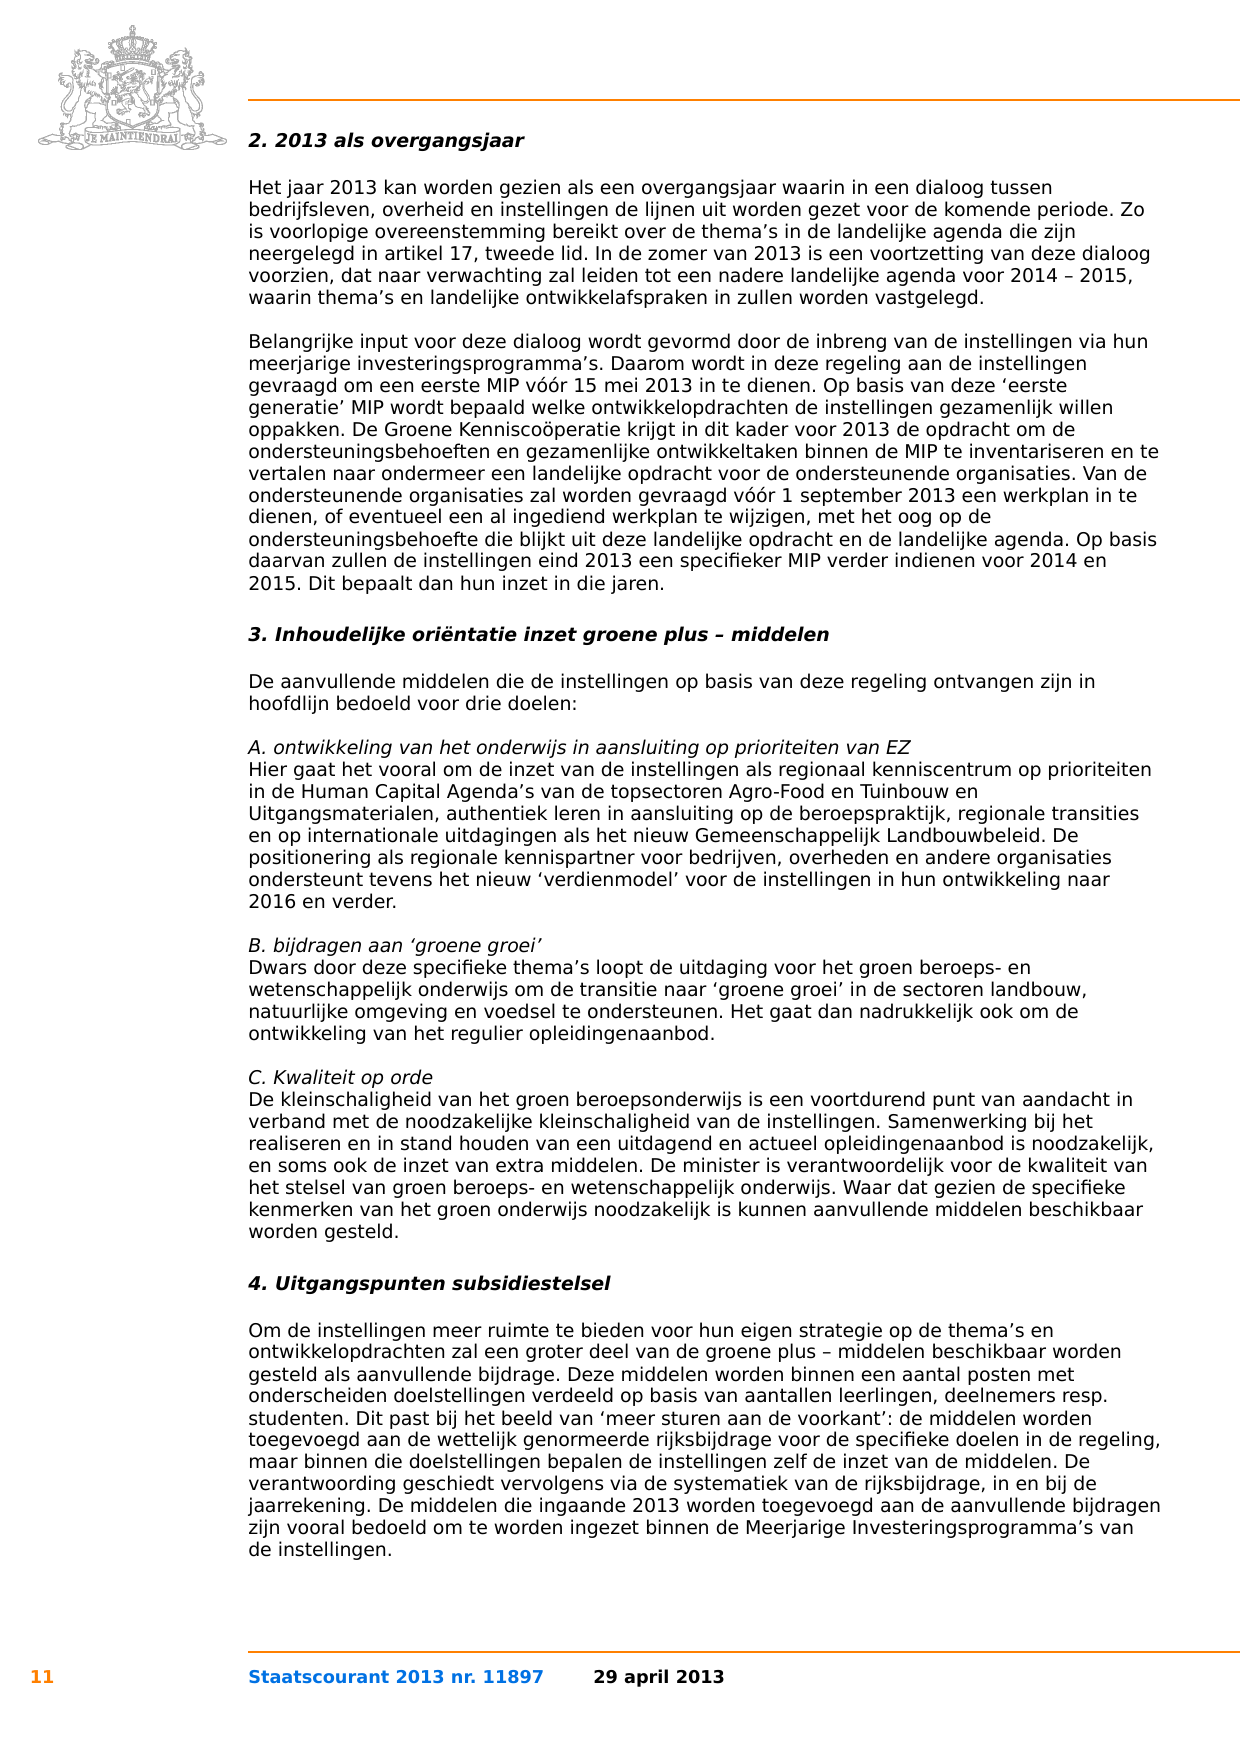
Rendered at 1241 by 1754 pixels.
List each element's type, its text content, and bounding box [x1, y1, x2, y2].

text De aanvullende middelen die de instellingen op basis van deze regeling ontvangen zijn in hoofdlijn bedoeld voor drie doelen: [248, 671, 1163, 715]
text B. bijdragen aan ‘groene groei’ [248, 935, 1163, 957]
text A. ontwikkeling van het onderwijs in aansluiting op prioriteiten van EZ [248, 737, 1163, 759]
picture [38, 25, 227, 150]
subtitle 4. Uitgangspunten subsidiestelsel [248, 1272, 1163, 1294]
text Dwars door deze specifieke thema’s loopt de uitdaging voor het groen beroeps- en wetenschappelijk onderwijs om de transitie naar ‘groene groei’ in de sectoren landbouw, natuurlijke omgeving en voedsel te ondersteunen. Het gaat dan nadrukkelijk ook om de ontwikkeling van het regulier opleidingenaanbod. [248, 957, 1163, 1045]
text Belangrijke input voor deze dialoog wordt gevormd door de inbreng van de instellingen via hun meerjarige investeringsprogramma’s. Daarom wordt in deze regeling aan de instellingen gevraagd om een eerste MIP vóór 15 mei 2013 in te dienen. Op basis van deze ‘eerste generatie’ MIP wordt bepaald welke ontwikkelopdrachten de instellingen gezamenlijk willen oppakken. De Groene Kenniscoöperatie krijgt in dit kader voor 2013 de opdracht om de ondersteuningsbehoeften en gezamenlijke ontwikkeltaken binnen de MIP te inventariseren en te vertalen naar ondermeer een landelijke opdracht voor de ondersteunende organisaties. Van de ondersteunende organisaties zal worden gevraagd vóór 1 september 2013 een werkplan in te dienen, of eventueel een al ingediend werkplan te wijzigen, met het oog op de ondersteuningsbehoefte die blijkt uit deze landelijke opdracht en de landelijke agenda. Op basis daarvan zullen de instellingen eind 2013 een specifieker MIP verder indienen voor 2014 en 2015. Dit bepaalt dan hun inzet in die jaren. [248, 331, 1163, 594]
text De kleinschaligheid van het groen beroepsonderwijs is een voortdurend punt van aandacht in verband met de noodzakelijke kleinschaligheid van de instellingen. Samenwerking bij het realiseren en in stand houden van een uitdagend en actueel opleidingenaanbod is noodzakelijk, en soms ook de inzet van extra middelen. De minister is verantwoordelijk voor de kwaliteit van het stelsel van groen beroeps- en wetenschappelijk onderwijs. Waar dat gezien de specifieke kenmerken van het groen onderwijs noodzakelijk is kunnen aanvullende middelen beschikbaar worden gesteld. [248, 1089, 1163, 1242]
text Hier gaat het vooral om de inzet van de instellingen als regionaal kenniscentrum op prioriteiten in de Human Capital Agenda’s van de topsectoren Agro-Food en Tuinbouw en Uitgangsmaterialen, authentiek leren in aansluiting op de beroepspraktijk, regionale transities en op internationale uitdagingen als het nieuw Gemeenschappelijk Landbouwbeleid. De positionering als regionale kennispartner voor bedrijven, overheden en andere organisaties ondersteunt tevens het nieuw ‘verdienmodel’ voor de instellingen in hun ontwikkeling naar 2016 en verder. [248, 759, 1163, 913]
subtitle 3. Inhoudelijke oriëntatie inzet groene plus – middelen [248, 624, 1163, 646]
text Om de instellingen meer ruimte te bieden voor hun eigen strategie op de thema’s en ontwikkelopdrachten zal een groter deel van de groene plus – middelen beschikbaar worden gesteld als aanvullende bijdrage. Deze middelen worden binnen een aantal posten met onderscheiden doelstellingen verdeeld op basis van aantallen leerlingen, deelnemers resp. studenten. Dit past bij het beeld van ‘meer sturen aan de voorkant’: de middelen worden toegevoegd aan de wettelijk genormeerde rijksbijdrage voor de specifieke doelen in de regeling, maar binnen die doelstellingen bepalen de instellingen zelf de inzet van de middelen. De verantwoording geschiedt vervolgens via de systematiek van de rijksbijdrage, in en bij de jaarrekening. De middelen die ingaande 2013 worden toegevoegd aan de aanvullende bijdragen zijn vooral bedoeld om te worden ingezet binnen de Meerjarige Investeringsprogramma’s van de instellingen. [248, 1319, 1163, 1561]
text C. Kwaliteit op orde [248, 1067, 1163, 1089]
text Het jaar 2013 kan worden gezien als een overgangsjaar waarin in een dialoog tussen bedrijfsleven, overheid en instellingen de lijnen uit worden gezet voor de komende periode. Zo is voorlopige overeenstemming bereikt over de thema’s in de landelijke agenda die zijn neergelegd in artikel 17, tweede lid. In de zomer van 2013 is een voortzetting van deze dialoog voorzien, dat naar verwachting zal leiden tot een nadere landelijke agenda voor 2014 – 2015, waarin thema’s en landelijke ontwikkelafspraken in zullen worden vastgelegd. [248, 177, 1163, 309]
subtitle 2. 2013 als overgangsjaar [248, 130, 1163, 152]
